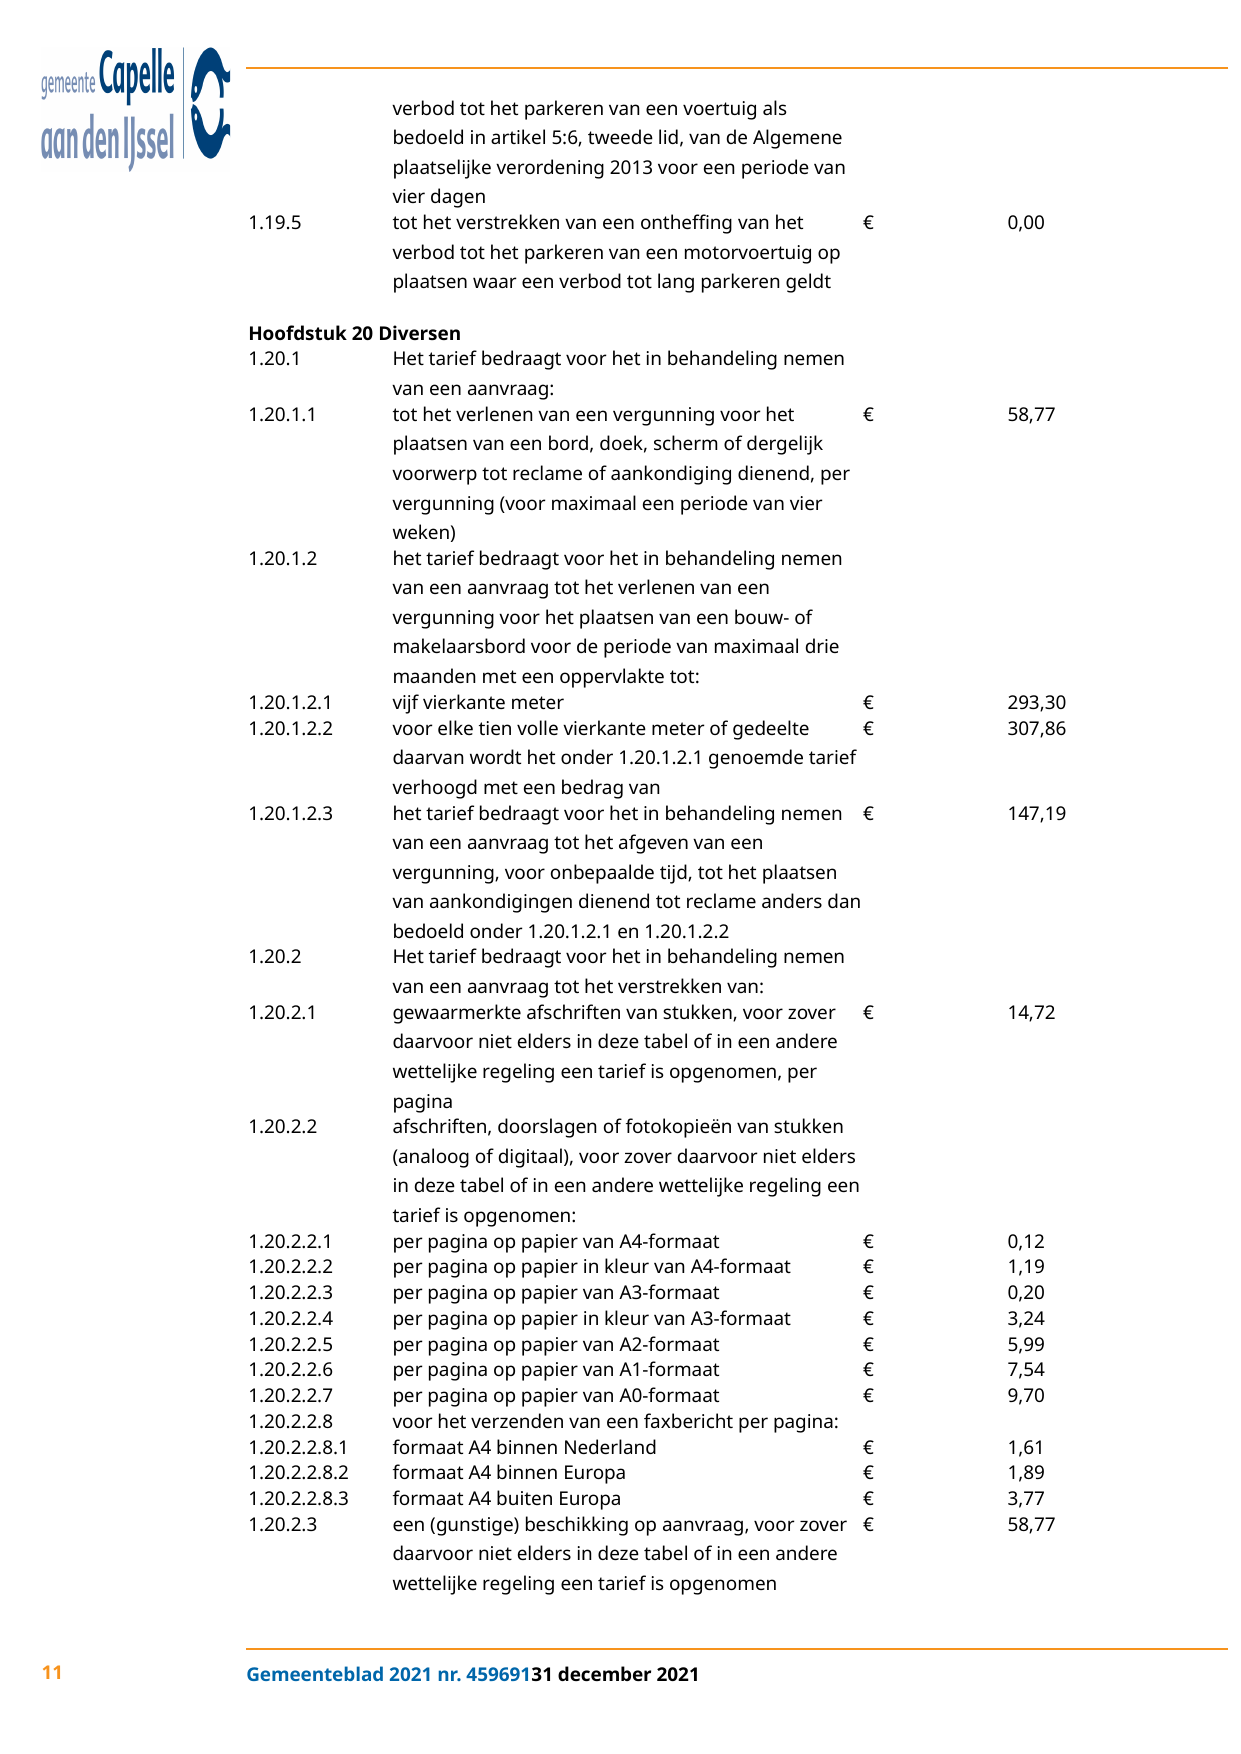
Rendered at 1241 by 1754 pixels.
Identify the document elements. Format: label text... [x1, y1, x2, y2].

table_cell Het tarief bedraagt voor het in behandeling nemen van een aanvraag: [392, 346, 863, 401]
table_cell 1.20.1.2 [248, 545, 392, 689]
table_cell 1.20.2.2.7 [248, 1383, 392, 1408]
table_cell [863, 320, 1007, 346]
table_cell € [863, 1434, 1007, 1459]
table_cell [863, 944, 1007, 999]
table_cell 14,72 [1007, 999, 1152, 1113]
table_cell 1.20.2.3 [248, 1511, 392, 1596]
table_cell [248, 294, 392, 320]
table_cell € [863, 800, 1007, 944]
table_cell 58,77 [1007, 1511, 1152, 1596]
table_cell 1.20.2.2.8.3 [248, 1485, 392, 1511]
table_cell 0,00 [1007, 209, 1152, 294]
table_cell € [863, 1511, 1007, 1596]
table_cell per pagina op papier van A4-formaat [392, 1228, 863, 1254]
table_cell per pagina op papier in kleur van A3-formaat [392, 1305, 863, 1331]
table_cell 1,89 [1007, 1460, 1152, 1485]
table_cell per pagina op papier van A1-formaat [392, 1357, 863, 1382]
table_cell [248, 95, 392, 209]
table_cell 307,86 [1007, 715, 1152, 800]
table_cell 1.20.2.2.8.2 [248, 1460, 392, 1485]
table_cell [863, 545, 1007, 689]
table_cell vijf vierkante meter [392, 689, 863, 715]
table_cell formaat A4 buiten Europa [392, 1485, 863, 1511]
picture [41, 47, 231, 172]
table_cell € [863, 1254, 1007, 1279]
table_cell een (gunstige) beschikking op aanvraag, voor zover daarvoor niet elders in deze tabel of in een andere wettelijke regeling een tarief is opgenomen [392, 1511, 863, 1596]
table_cell verbod tot het parkeren van een voertuig als bedoeld in artikel 5:6, tweede lid, van de Algemene plaatselijke verordening 2013 voor een periode van vier dagen [392, 95, 863, 209]
table_cell € [863, 401, 1007, 545]
table_cell 1.20.1.2.2 [248, 715, 392, 800]
table_cell het tarief bedraagt voor het in behandeling nemen van een aanvraag tot het verlenen van een vergunning voor het plaatsen van een bouw- of makelaarsbord voor de periode van maximaal drie maanden met een oppervlakte tot: [392, 545, 863, 689]
table_cell 0,20 [1007, 1280, 1152, 1305]
table_cell [1007, 545, 1152, 689]
table_cell € [863, 999, 1007, 1113]
table_cell € [863, 1485, 1007, 1511]
table_cell 1.20.2.2.8 [248, 1408, 392, 1434]
table_cell 1.20.2.2.6 [248, 1357, 392, 1382]
table_cell [863, 346, 1007, 401]
table_cell 1,19 [1007, 1254, 1152, 1279]
table_cell 1.20.1 [248, 346, 392, 401]
table_cell 1.20.2.2 [248, 1114, 392, 1228]
table_cell tot het verstrekken van een ontheffing van het verbod tot het parkeren van een motorvoertuig op plaatsen waar een verbod tot lang parkeren geldt [392, 209, 863, 294]
table_cell 1.20.1.2.3 [248, 800, 392, 944]
table_cell € [863, 1383, 1007, 1408]
table_cell 1.20.2.1 [248, 999, 392, 1113]
table_cell 1.20.2.2.2 [248, 1254, 392, 1279]
table_cell formaat A4 binnen Nederland [392, 1434, 863, 1459]
table_cell gewaarmerkte afschriften van stukken, voor zover daarvoor niet elders in deze tabel of in een andere wettelijke regeling een tarief is opgenomen, per pagina [392, 999, 863, 1113]
table_cell 1.20.2.2.1 [248, 1228, 392, 1254]
table_cell [863, 95, 1007, 209]
table_cell [1007, 95, 1152, 209]
table_cell € [863, 715, 1007, 800]
table_cell [863, 1114, 1007, 1228]
table_cell [1007, 320, 1152, 346]
table_cell € [863, 209, 1007, 294]
table_cell [392, 294, 863, 320]
table_cell formaat A4 binnen Europa [392, 1460, 863, 1485]
table_cell 147,19 [1007, 800, 1152, 944]
table_cell 1.20.2.2.4 [248, 1305, 392, 1331]
table_cell 1.20.2.2.5 [248, 1331, 392, 1357]
table_cell 3,24 [1007, 1305, 1152, 1331]
table_cell € [863, 1305, 1007, 1331]
table_cell 7,54 [1007, 1357, 1152, 1382]
table_cell 1.20.1.2.1 [248, 689, 392, 715]
table_cell 9,70 [1007, 1383, 1152, 1408]
table_cell het tarief bedraagt voor het in behandeling nemen van een aanvraag tot het afgeven van een vergunning, voor onbepaalde tijd, tot het plaatsen van aankondigingen dienend tot reclame anders dan bedoeld onder 1.20.1.2.1 en 1.20.1.2.2 [392, 800, 863, 944]
table_cell 0,12 [1007, 1228, 1152, 1254]
table_cell 1,61 [1007, 1434, 1152, 1459]
table_cell 5,99 [1007, 1331, 1152, 1357]
table_cell € [863, 1280, 1007, 1305]
table_cell € [863, 1357, 1007, 1382]
table_cell [1007, 1408, 1152, 1434]
table_cell [863, 1408, 1007, 1434]
table_cell voor het verzenden van een faxbericht per pagina: [392, 1408, 863, 1434]
table_cell [1007, 944, 1152, 999]
table_cell € [863, 1460, 1007, 1485]
table_cell € [863, 1228, 1007, 1254]
table_cell [1007, 294, 1152, 320]
table_cell afschriften, doorslagen of fotokopieën van stukken (analoog of digitaal), voor zover daarvoor niet elders in deze tabel of in een andere wettelijke regeling een tarief is opgenomen: [392, 1114, 863, 1228]
table_cell tot het verlenen van een vergunning voor het plaatsen van een bord, doek, scherm of dergelijk voorwerp tot reclame of aankondiging dienend, per vergunning (voor maximaal een periode van vier weken) [392, 401, 863, 545]
table_cell 293,30 [1007, 689, 1152, 715]
table_cell 1.20.2 [248, 944, 392, 999]
table_cell 1.20.1.1 [248, 401, 392, 545]
table_cell per pagina op papier van A0-formaat [392, 1383, 863, 1408]
table_cell [1007, 1114, 1152, 1228]
table_cell per pagina op papier in kleur van A4-formaat [392, 1254, 863, 1279]
table_cell per pagina op papier van A2-formaat [392, 1331, 863, 1357]
table_cell per pagina op papier van A3-formaat [392, 1280, 863, 1305]
table_cell 1.19.5 [248, 209, 392, 294]
table_cell 1.20.2.2.3 [248, 1280, 392, 1305]
table_cell Het tarief bedraagt voor het in behandeling nemen van een aanvraag tot het verstrekken van: [392, 944, 863, 999]
table_cell voor elke tien volle vierkante meter of gedeelte daarvan wordt het onder 1.20.1.2.1 genoemde tarief verhoogd met een bedrag van [392, 715, 863, 800]
table_cell € [863, 689, 1007, 715]
table_cell [1007, 346, 1152, 401]
table_cell Hoofdstuk 20 Diversen [248, 320, 863, 346]
table_cell 58,77 [1007, 401, 1152, 545]
table_cell 3,77 [1007, 1485, 1152, 1511]
table_cell € [863, 1331, 1007, 1357]
table_cell 1.20.2.2.8.1 [248, 1434, 392, 1459]
table_cell [863, 294, 1007, 320]
